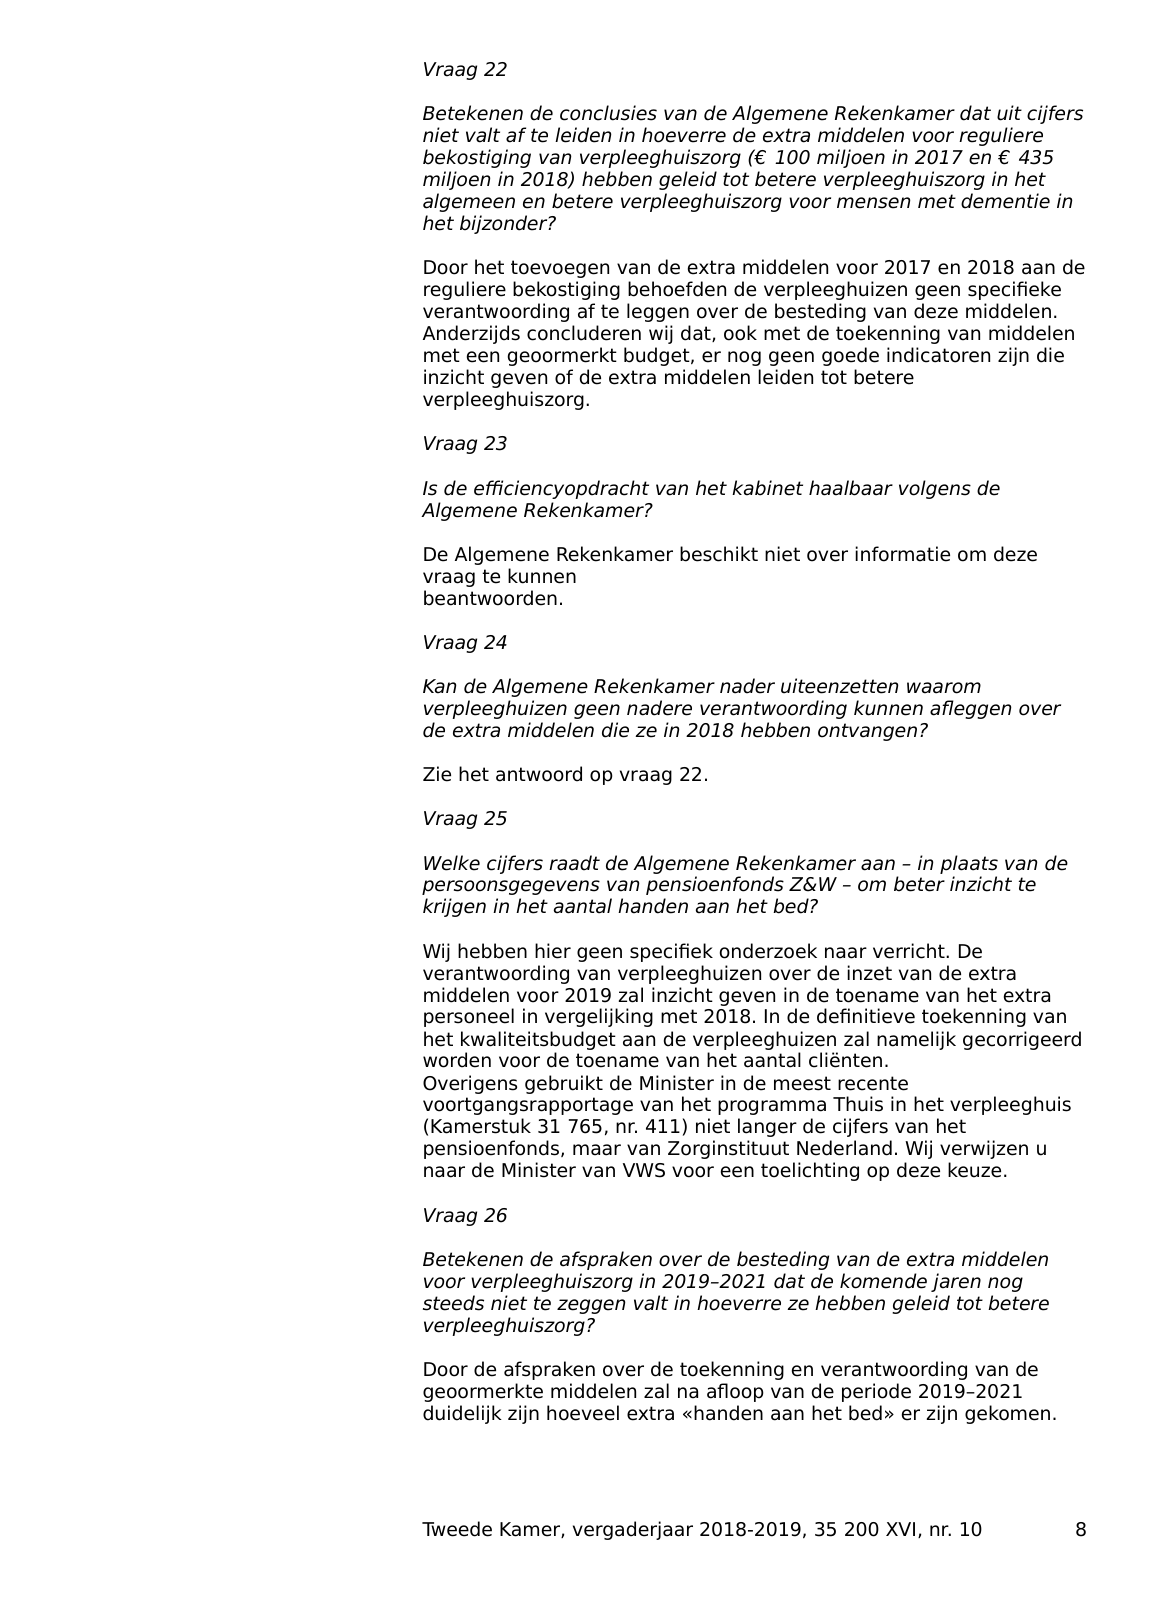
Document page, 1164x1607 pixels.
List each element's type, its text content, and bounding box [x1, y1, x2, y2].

text Betekenen de afspraken over de besteding van de extra middelen voor verpleeghuiszorg in 2019–2021 dat de komende jaren nog steeds niet te zeggen valt in hoeverre ze hebben geleid tot betere verpleeghuiszorg? [422, 1249, 1087, 1337]
text Wij hebben hier geen specifiek onderzoek naar verricht. De verantwoording van verpleeghuizen over de inzet van de extra middelen voor 2019 zal inzicht geven in de toename van het extra personeel in vergelijking met 2018. In de definitieve toekenning van het kwaliteitsbudget aan de verpleeghuizen zal namelijk gecorrigeerd worden voor de toename van het aantal cliënten. [422, 941, 1087, 1072]
text Overigens gebruikt de Minister in de meest recente voortgangsrapportage van het programma Thuis in het verpleeghuis (Kamerstuk 31 765, nr. 411) niet langer de cijfers van het pensioenfonds, maar van Zorginstituut Nederland. Wij verwijzen u naar de Minister van VWS voor een toelichting op deze keuze. [422, 1072, 1087, 1182]
subtitle Vraag 24 [422, 632, 1087, 654]
text De Algemene Rekenkamer beschikt niet over informatie om deze vraag te kunnen [422, 544, 1087, 588]
subtitle Vraag 25 [422, 808, 1087, 830]
text Betekenen de conclusies van de Algemene Rekenkamer dat uit cijfers niet valt af te leiden in hoeverre de extra middelen voor reguliere bekostiging van verpleeghuiszorg (€ 100 miljoen in 2017 en € 435 miljoen in 2018) hebben geleid tot betere verpleeghuiszorg in het algemeen en betere verpleeghuiszorg voor mensen met dementie in het bijzonder? [422, 103, 1087, 235]
text Zie het antwoord op vraag 22. [422, 764, 1087, 786]
text Door de afspraken over de toekenning en verantwoording van de geoormerkte middelen zal na afloop van de periode 2019–2021 duidelijk zijn hoeveel extra «handen aan het bed» er zijn gekomen. [422, 1359, 1087, 1425]
text Welke cijfers raadt de Algemene Rekenkamer aan – in plaats van de persoonsgegevens van pensioenfonds Z&W – om beter inzicht te krijgen in het aantal handen aan het bed? [422, 852, 1087, 918]
subtitle Vraag 23 [422, 433, 1087, 455]
text Door het toevoegen van de extra middelen voor 2017 en 2018 aan de reguliere bekostiging behoefden de verpleeghuizen geen specifieke verantwoording af te leggen over de besteding van deze middelen. Anderzijds concluderen wij dat, ook met de toekenning van middelen met een geoormerkt budget, er nog geen goede indicatoren zijn die inzicht geven of de extra middelen leiden tot betere verpleeghuiszorg. [422, 257, 1087, 411]
text Is de efficiencyopdracht van het kabinet haalbaar volgens de Algemene Rekenkamer? [422, 477, 1087, 521]
subtitle Vraag 26 [422, 1204, 1087, 1226]
subtitle Vraag 22 [422, 59, 1087, 81]
text beantwoorden. [422, 588, 1087, 609]
text Kan de Algemene Rekenkamer nader uiteenzetten waarom verpleeghuizen geen nadere verantwoording kunnen afleggen over de extra middelen die ze in 2018 hebben ontvangen? [422, 676, 1087, 742]
